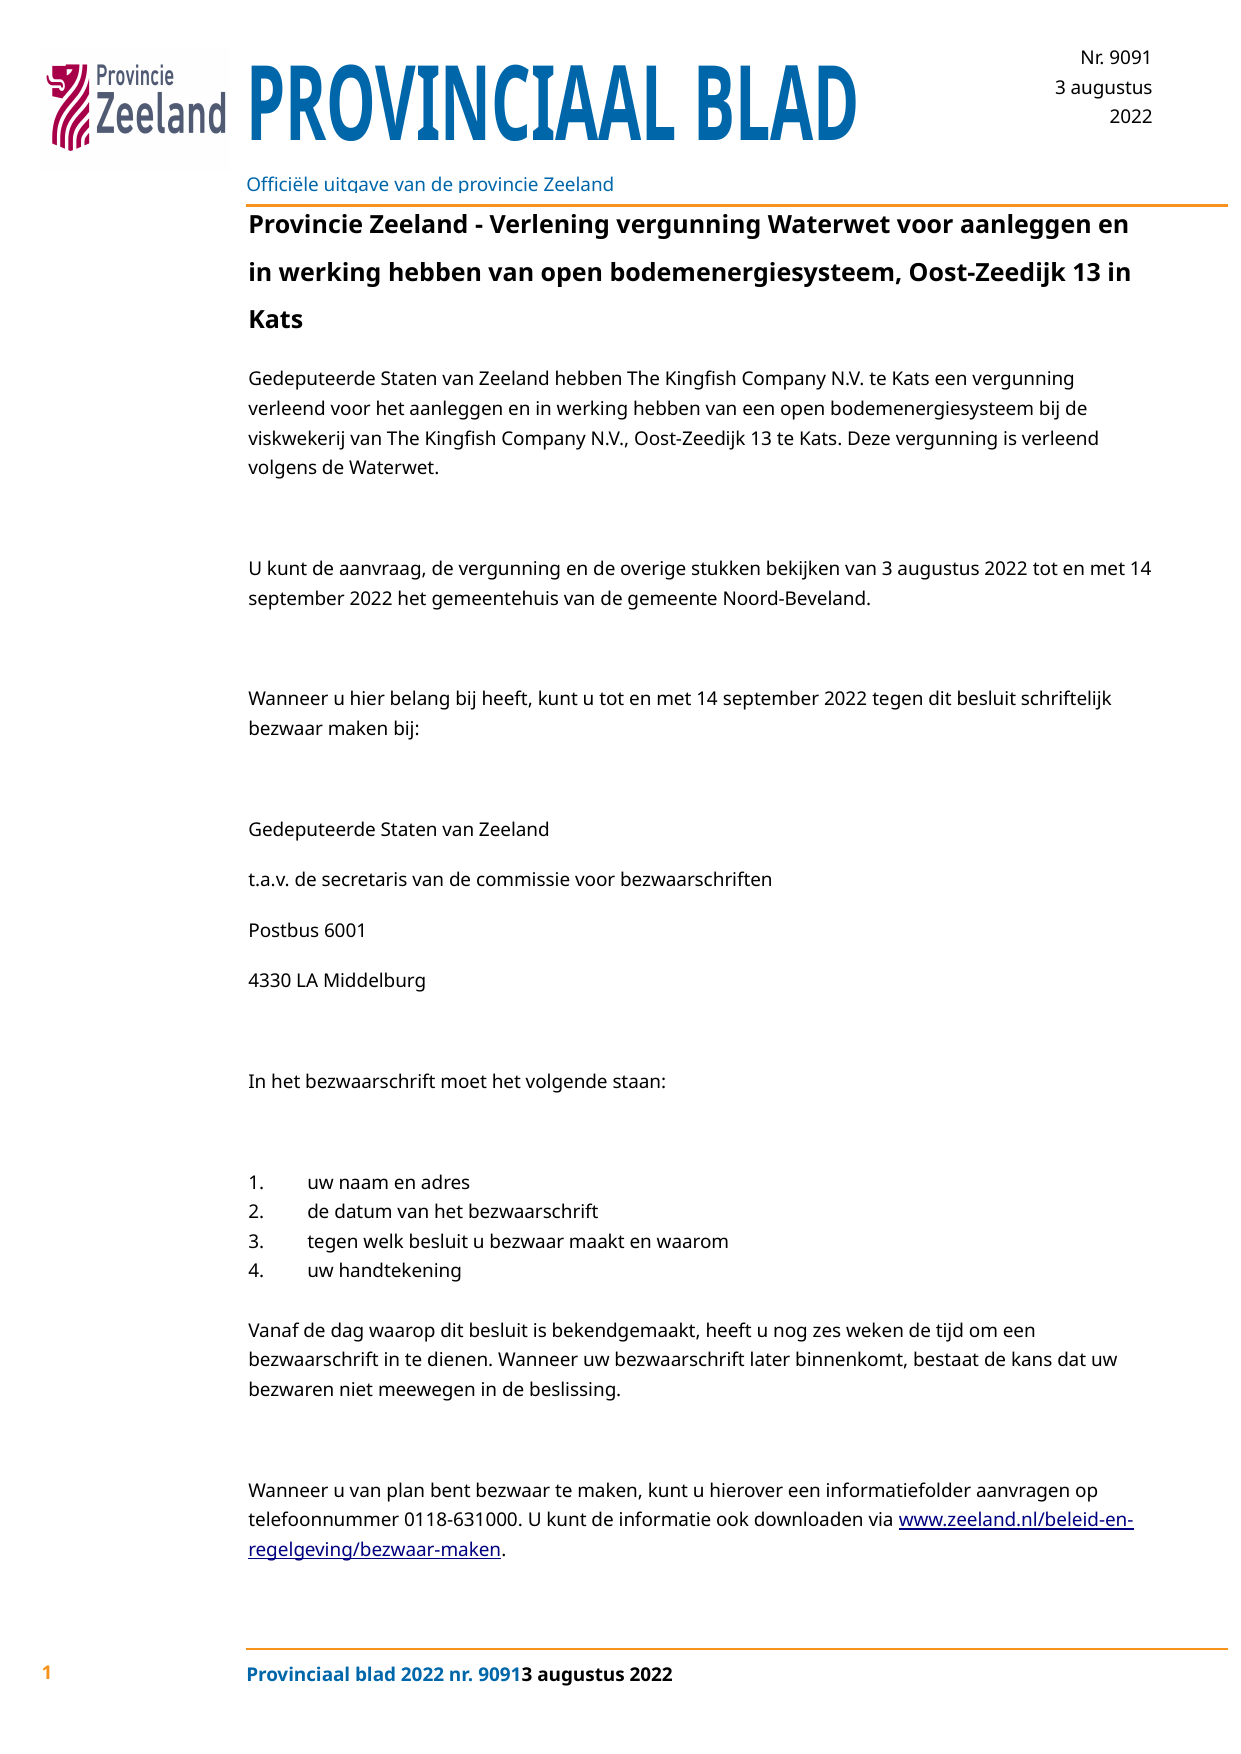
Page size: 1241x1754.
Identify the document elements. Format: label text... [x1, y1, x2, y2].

text 4330 LA Middelburg [248, 967, 1152, 993]
list uw handtekening [248, 1258, 1152, 1283]
text Wanneer u hier belang bij heeft, kunt u tot en met 14 september 2022 tegen dit besluit schriftelijk bezwaar maken bij: [248, 686, 1152, 741]
text In het bezwaarschrift moet het volgende staan: [248, 1068, 1152, 1094]
text Provincie Zeeland - Verlening vergunning Waterwet voor aanleggen en in werking hebben van open bodemenergiesysteem, Oost-Zeedijk 13 in Kats [248, 207, 1152, 336]
list de datum van het bezwaarschrift [248, 1198, 1152, 1224]
text Postbus 6001 [248, 917, 1152, 942]
text Gedeputeerde Staten van Zeeland hebben The Kingfish Company N.V. te Kats een vergunning verleend voor het aanleggen en in werking hebben van een open bodemenergiesysteem bij de viskwekerij van The Kingfish Company N.V., Oost-Zeedijk 13 te Kats. Deze vergunning is verleend volgens de Waterwet. [248, 366, 1152, 480]
text Gedeputeerde Staten van Zeeland [248, 816, 1152, 842]
text t.a.v. de secretaris van de commissie voor bezwaarschriften [248, 866, 1152, 892]
text Vanaf de dag waarop dit besluit is bekendgemaakt, heeft u nog zes weken de tijd om een bezwaarschrift in te dienen. Wanneer uw bezwaarschrift later binnenkomt, bestaat de kans dat uw bezwaren niet meewegen in de beslissing. [248, 1317, 1152, 1402]
list uw naam en adres [248, 1169, 1152, 1194]
text Wanneer u van plan bent bezwaar te maken, kunt u hierover een informatiefolder aanvragen op telefoonnummer 0118-631000. U kunt de informatie ook downloaden via www.zeeland.nl/beleid-en-regelgeving/bezwaar-maken. [248, 1477, 1152, 1562]
picture [41, 47, 231, 172]
text U kunt de aanvraag, de vergunning en de overige stukken bekijken van 3 augustus 2022 tot en met 14 september 2022 het gemeentehuis van de gemeente Noord-Beveland. [248, 555, 1152, 610]
list tegen welk besluit u bezwaar maakt en waarom [248, 1228, 1152, 1254]
